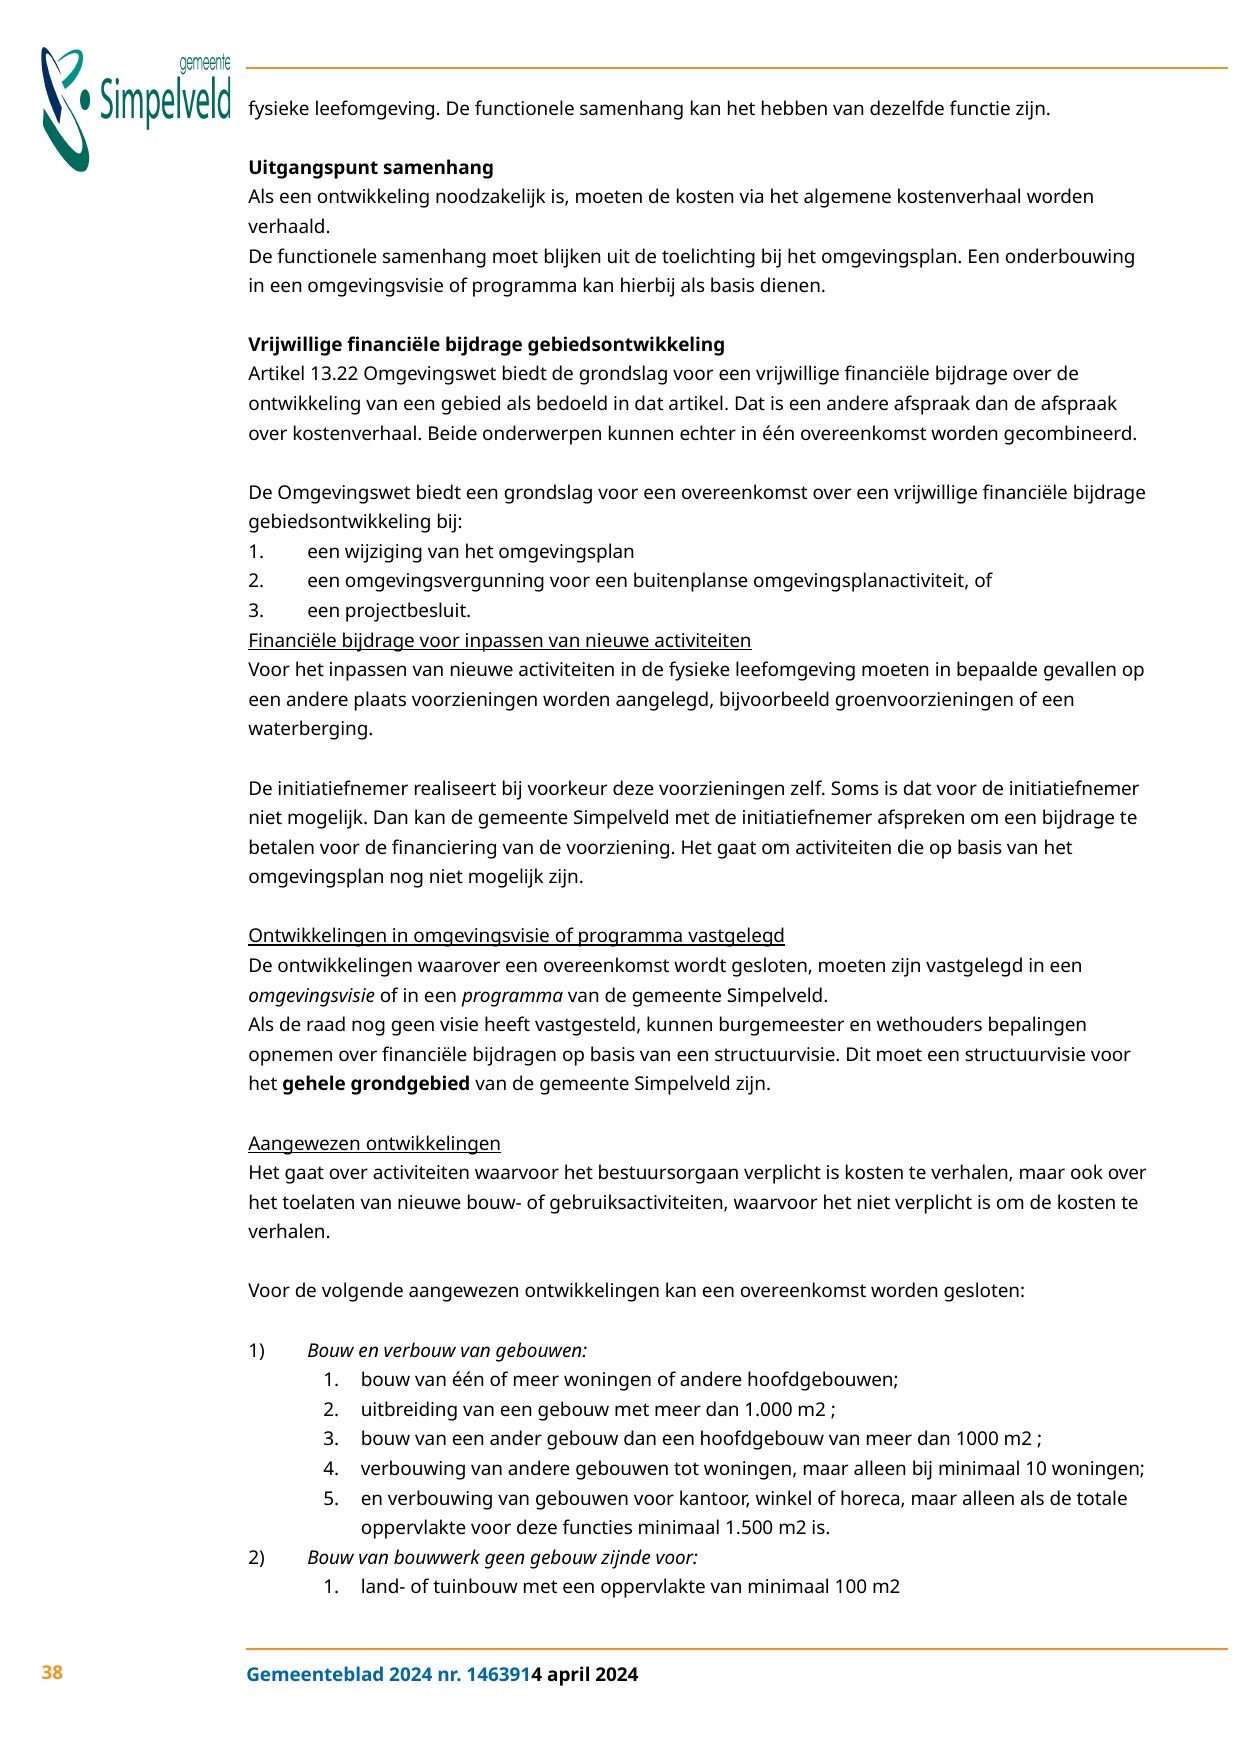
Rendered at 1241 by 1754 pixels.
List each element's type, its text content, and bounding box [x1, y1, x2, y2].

text Artikel 13.22 Omgevingswet biedt de grondslag voor een vrijwillige financiële bijdrage over de ontwikkeling van een gebied als bedoeld in dat artikel. Dat is een andere afspraak dan de afspraak over kostenverhaal. Beide onderwerpen kunnen echter in één overeenkomst worden gecombineerd. [248, 361, 1152, 445]
list en verbouwing van gebouwen voor kantoor, winkel of horeca, maar alleen als de totale oppervlakte voor deze functies minimaal 1.500 m2 is. [323, 1485, 1152, 1540]
table_header Uitgangspunt samenhang Als een ontwikkeling noodzakelijk is, moeten de kosten via het algemene kostenverhaal worden verhaald. De functionele samenhang moet blijken uit de toelichting bij het omgevingsplan. Een onderbouwing in een omgevingsvisie of programma kan hierbij als basis dienen. [248, 154, 1152, 298]
text Vrijwillige financiële bijdrage gebiedsontwikkeling [248, 331, 1152, 357]
text Voor de volgende aangewezen ontwikkelingen kan een overeenkomst worden gesloten: [248, 1278, 1152, 1303]
list bouw van een ander gebouw dan een hoofdgebouw van meer dan 1000 m2 ; [323, 1426, 1152, 1451]
list bouw van één of meer woningen of andere hoofdgebouwen; [323, 1366, 1152, 1392]
list een omgevingsvergunning voor een buitenplanse omgevingsplanactiviteit, of [248, 568, 1152, 593]
text De initiatiefnemer realiseert bij voorkeur deze voorzieningen zelf. Soms is dat voor de initiatiefnemer niet mogelijk. Dan kan de gemeente Simpelveld met de initiatiefnemer afspreken om een bijdrage te betalen voor de financiering van de voorziening. Het gaat om activiteiten die op basis van het omgevingsplan nog niet mogelijk zijn. [248, 775, 1152, 889]
text De ontwikkelingen waarover een overeenkomst wordt gesloten, moeten zijn vastgelegd in een omgevingsvisie of in een programma van de gemeente Simpelveld. [248, 952, 1152, 1007]
list Bouw van bouwwerk geen gebouw zijnde voor: [248, 1544, 1152, 1569]
text Het gaat over activiteiten waarvoor het bestuursorgaan verplicht is kosten te verhalen, maar ook over het toelaten van nieuwe bouw- of gebruiksactiviteiten, waarvoor het niet verplicht is om de kosten te verhalen. [248, 1159, 1152, 1244]
text De Omgevingswet biedt een grondslag voor een overeenkomst over een vrijwillige financiële bijdrage gebiedsontwikkeling bij: [248, 479, 1152, 534]
list een wijziging van het omgevingsplan [248, 538, 1152, 564]
list land- of tuinbouw met een oppervlakte van minimaal 100 m2 [323, 1573, 1152, 1599]
text fysieke leefomgeving. De functionele samenhang kan het hebben van dezelfde functie zijn. [248, 95, 1152, 121]
list Bouw en verbouw van gebouwen: [248, 1337, 1152, 1362]
text Als de raad nog geen visie heeft vastgesteld, kunnen burgemeester en wethouders bepalingen opnemen over financiële bijdragen op basis van een structuurvisie. Dit moet een structuurvisie voor het gehele grondgebied van de gemeente Simpelveld zijn. [248, 1011, 1152, 1096]
text Financiële bijdrage voor inpassen van nieuwe activiteiten [248, 627, 1152, 652]
text Voor het inpassen van nieuwe activiteiten in de fysieke leefomgeving moeten in bepaalde gevallen op een andere plaats voorzieningen worden aangelegd, bijvoorbeeld groenvoorzieningen of een waterberging. [248, 656, 1152, 741]
text Ontwikkelingen in omgevingsvisie of programma vastgelegd [248, 923, 1152, 948]
list een projectbesluit. [248, 597, 1152, 623]
list uitbreiding van een gebouw met meer dan 1.000 m2 ; [323, 1396, 1152, 1422]
text Aangewezen ontwikkelingen [248, 1130, 1152, 1155]
picture [41, 47, 231, 172]
list verbouwing van andere gebouwen tot woningen, maar alleen bij minimaal 10 woningen; [323, 1455, 1152, 1481]
